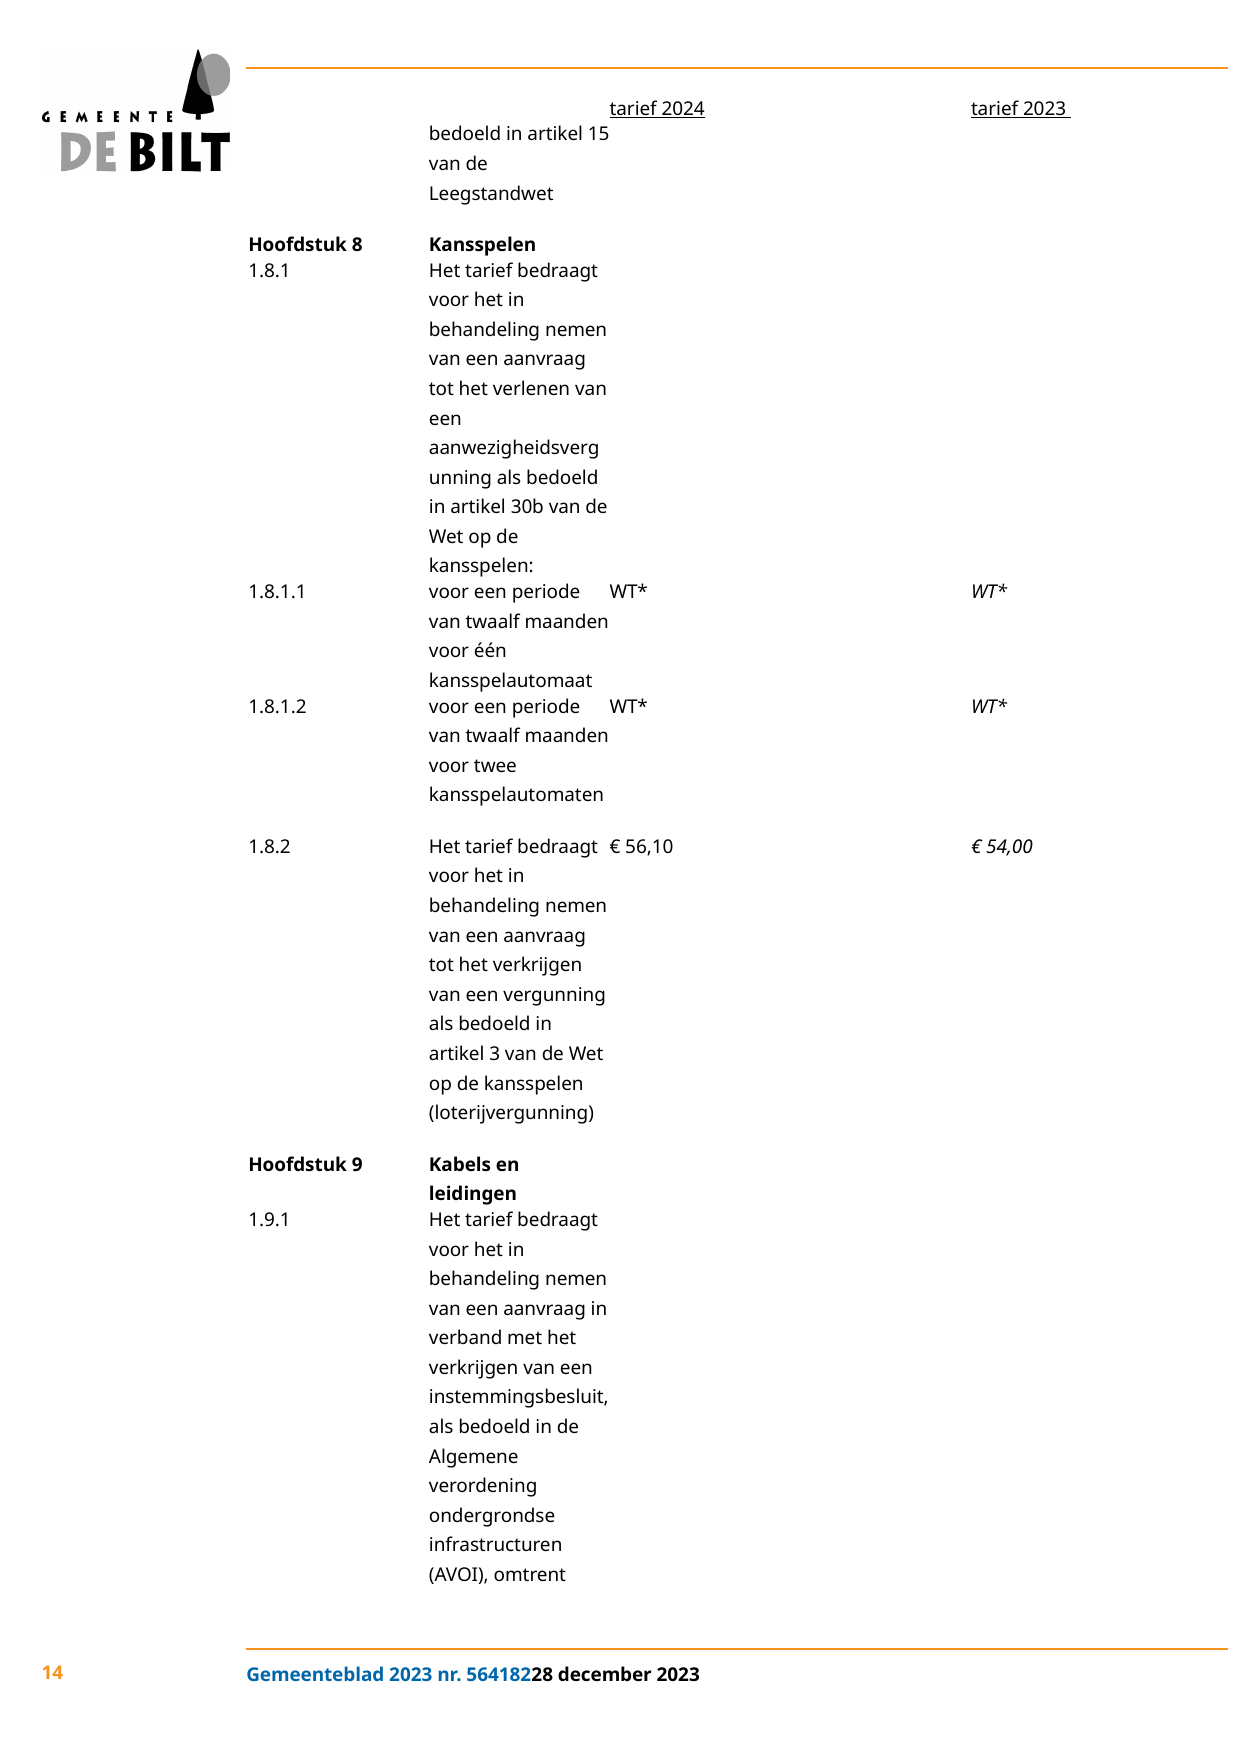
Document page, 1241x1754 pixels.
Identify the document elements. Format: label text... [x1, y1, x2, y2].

table_cell [248, 121, 429, 205]
table_cell WT* [609, 693, 971, 807]
table_cell [971, 808, 1152, 833]
table_cell [609, 1125, 971, 1151]
table_cell Het tarief bedraagt voor het in behandeling nemen van een aanvraag tot het verlenen van een aanwezigheidsvergunning als bedoeld in artikel 30b van de Wet op de kansspelen: [429, 257, 609, 578]
table_cell WT* [609, 579, 971, 693]
table_cell Het tarief bedraagt voor het in behandeling nemen van een aanvraag tot het verkrijgen van een vergunning als bedoeld in artikel 3 van de Wet op de kansspelen (loterijvergunning) [429, 833, 609, 1125]
table_cell 1.8.1.1 [248, 579, 429, 693]
table_cell Het tarief bedraagt voor het in behandeling nemen van een aanvraag in verband met het verkrijgen van een instemmingsbesluit, als bedoeld in de Algemene verordening ondergrondse infrastructuren (AVOI), omtrent [429, 1206, 609, 1587]
table_cell [971, 257, 1152, 578]
table_cell [971, 231, 1152, 257]
table_header [429, 95, 609, 121]
table_cell [971, 1206, 1152, 1587]
table_cell [429, 808, 609, 833]
table_cell Kansspelen [429, 231, 609, 257]
table_cell Kabels en leidingen [429, 1151, 609, 1206]
table_cell voor een periode van twaalf maanden voor één kansspelautomaat [429, 579, 609, 693]
table_cell 1.9.1 [248, 1206, 429, 1587]
table_cell voor een periode van twaalf maanden voor twee kansspelautomaten [429, 693, 609, 807]
table_header tarief 2023 [971, 95, 1152, 121]
table_cell [429, 1125, 609, 1151]
table_cell Hoofdstuk 9 [248, 1151, 429, 1206]
table_cell [971, 121, 1152, 205]
table_cell [609, 121, 971, 205]
table_cell WT* [971, 579, 1152, 693]
table_cell [429, 205, 609, 231]
table_cell bedoeld in artikel 15 van de Leegstandwet [429, 121, 609, 205]
table_cell 1.8.2 [248, 833, 429, 1125]
table_cell [609, 257, 971, 578]
table_cell [609, 1151, 971, 1206]
picture [41, 47, 231, 172]
table_cell [609, 1206, 971, 1587]
table_cell [609, 205, 971, 231]
table_cell Hoofdstuk 8 [248, 231, 429, 257]
table_cell [609, 808, 971, 833]
table_header tarief 2024 [609, 95, 971, 121]
table_cell 1.8.1 [248, 257, 429, 578]
table_cell [971, 1125, 1152, 1151]
table_cell [971, 205, 1152, 231]
table_cell 1.8.1.2 [248, 693, 429, 807]
table_cell [248, 1125, 429, 1151]
table_cell € 56,10 [609, 833, 971, 1125]
table_cell [248, 205, 429, 231]
table_cell [248, 808, 429, 833]
table_cell [609, 231, 971, 257]
table_cell [971, 1151, 1152, 1206]
table_cell € 54,00 [971, 833, 1152, 1125]
table_cell WT* [971, 693, 1152, 807]
table_header [248, 95, 429, 121]
